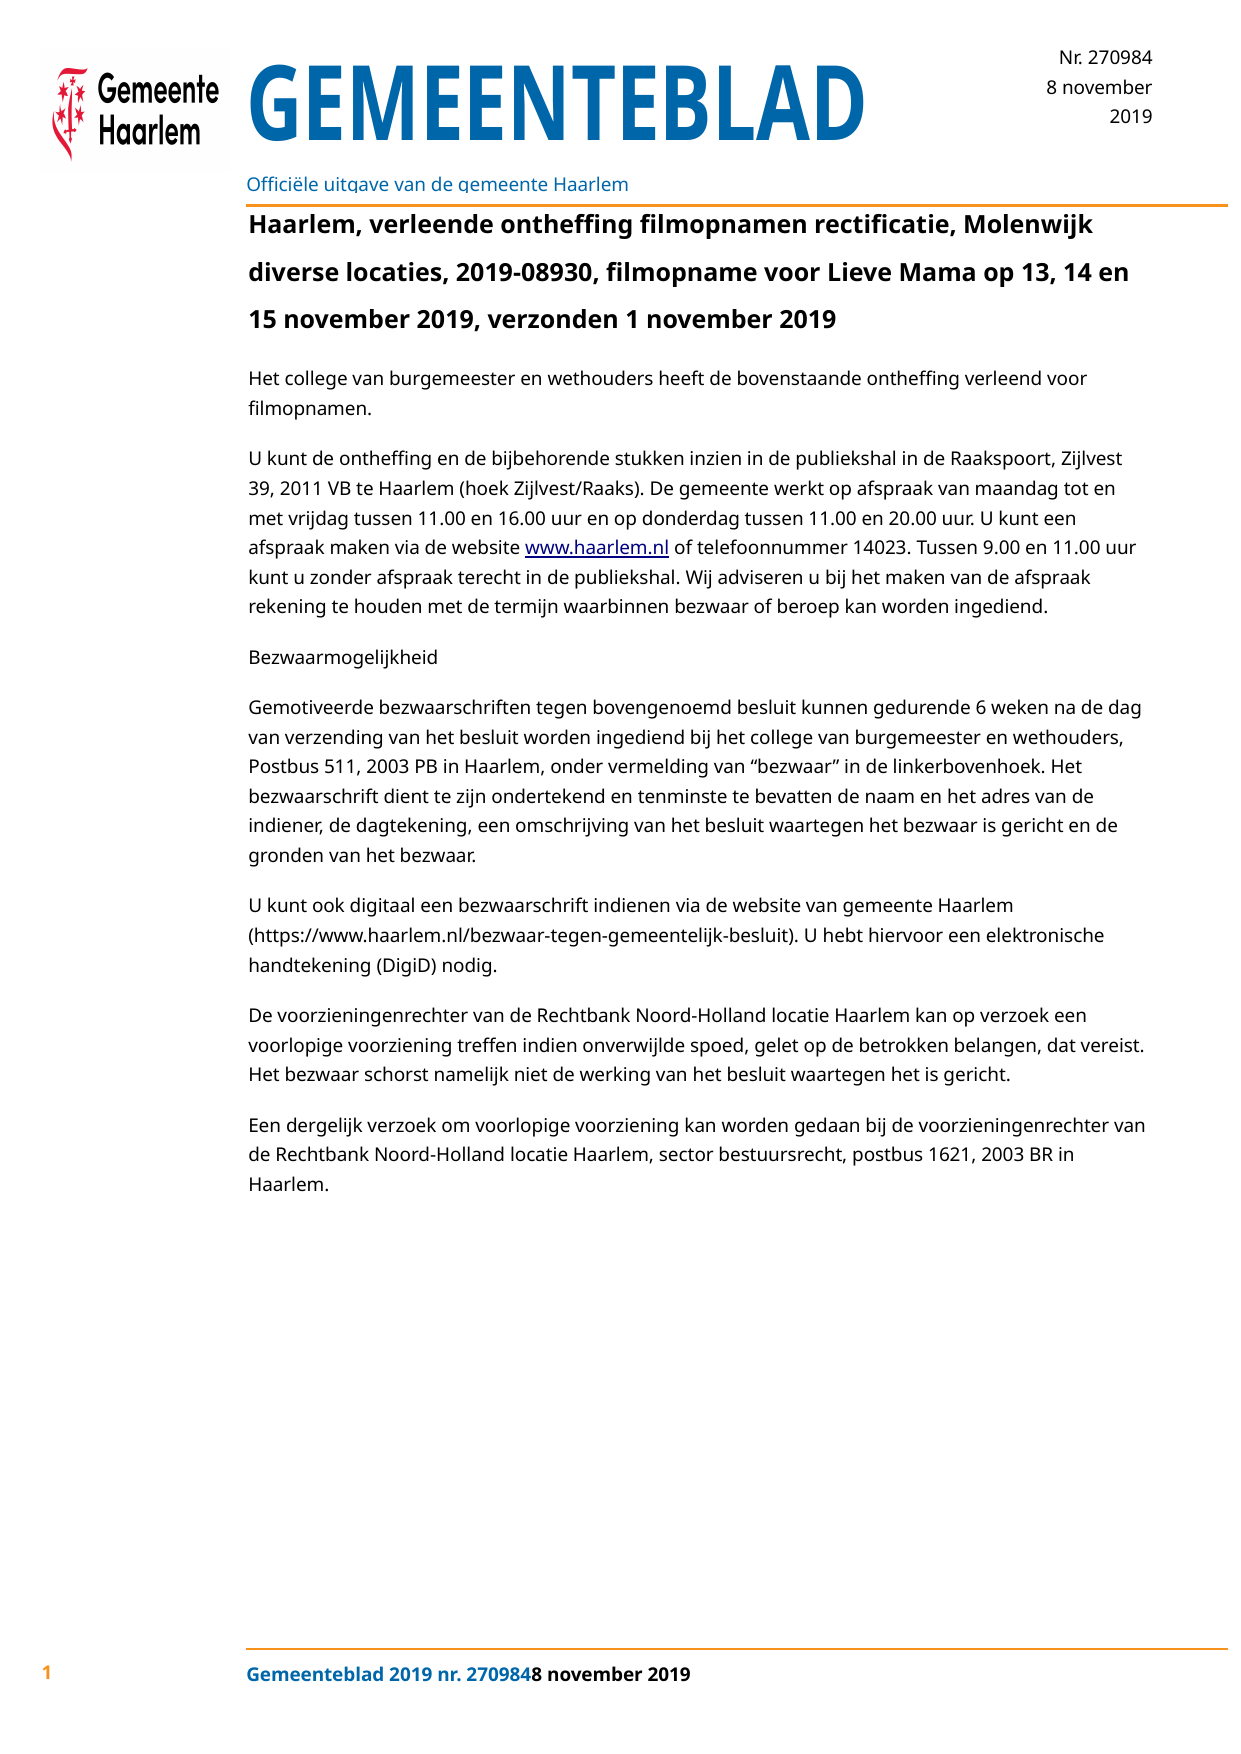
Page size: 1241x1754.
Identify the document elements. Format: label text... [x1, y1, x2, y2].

text Bezwaarmogelijkheid [248, 644, 1152, 669]
text U kunt de ontheffing en de bijbehorende stukken inzien in de publiekshal in de Raakspoort, Zijlvest 39, 2011 VB te Haarlem (hoek Zijlvest/Raaks). De gemeente werkt op afspraak van maandag tot en met vrijdag tussen 11.00 en 16.00 uur en op donderdag tussen 11.00 en 20.00 uur. U kunt een afspraak maken via de website www.haarlem.nl of telefoonnummer 14023. Tussen 9.00 en 11.00 uur kunt u zonder afspraak terecht in de publiekshal. Wij adviseren u bij het maken van de afspraak rekening te houden met de termijn waarbinnen bezwaar of beroep kan worden ingediend. [248, 446, 1152, 619]
text De voorzieningenrechter van de Rechtbank Noord-Holland locatie Haarlem kan op verzoek een voorlopige voorziening treffen indien onverwijlde spoed, gelet op de betrokken belangen, dat vereist. Het bezwaar schorst namelijk niet de werking van het besluit waartegen het is gericht. [248, 1002, 1152, 1087]
text U kunt ook digitaal een bezwaarschrift indienen via de website van gemeente Haarlem (https://www.haarlem.nl/bezwaar-tegen-gemeentelijk-besluit). U hebt hiervoor een elektronische handtekening (DigiD) nodig. [248, 893, 1152, 977]
text Een dergelijk verzoek om voorlopige voorziening kan worden gedaan bij de voorzieningenrechter van de Rechtbank Noord-Holland locatie Haarlem, sector bestuursrecht, postbus 1621, 2003 BR in Haarlem. [248, 1112, 1152, 1197]
picture [41, 47, 231, 172]
text Gemotiveerde bezwaarschriften tegen bovengenoemd besluit kunnen gedurende 6 weken na de dag van verzending van het besluit worden ingediend bij het college van burgemeester en wethouders, Postbus 511, 2003 PB in Haarlem, onder vermelding van “bezwaar” in de linkerbovenhoek. Het bezwaarschrift dient te zijn ondertekend en tenminste te bevatten de naam en het adres van de indiener, de dagtekening, een omschrijving van het besluit waartegen het bezwaar is gericht en de gronden van het bezwaar. [248, 694, 1152, 868]
text Haarlem, verleende ontheffing filmopnamen rectificatie, Molenwijk diverse locaties, 2019-08930, filmopname voor Lieve Mama op 13, 14 en 15 november 2019, verzonden 1 november 2019 [248, 207, 1152, 336]
text Het college van burgemeester en wethouders heeft de bovenstaande ontheffing verleend voor filmopnamen. [248, 366, 1152, 421]
